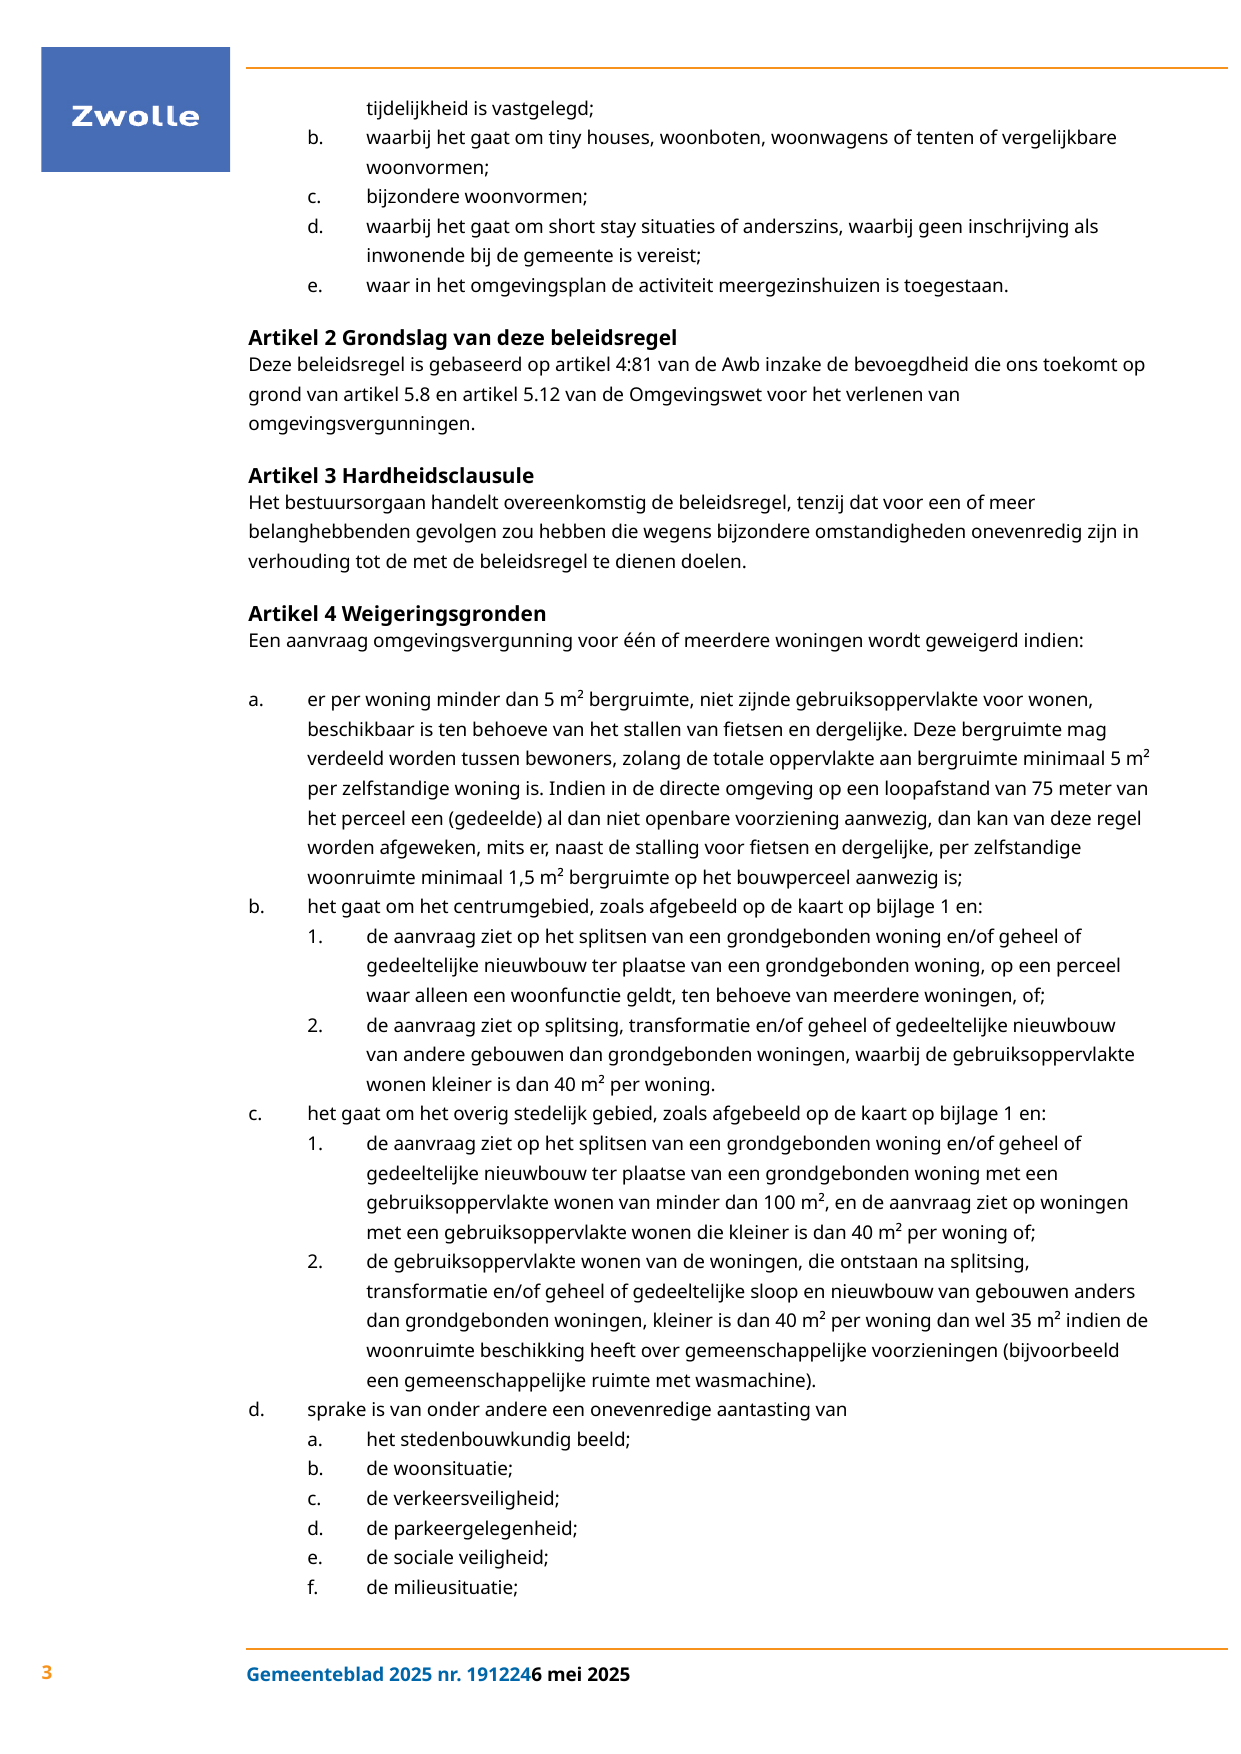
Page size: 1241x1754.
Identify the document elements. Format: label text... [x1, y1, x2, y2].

text Artikel 2 Grondslag van deze beleidsregel [248, 323, 1152, 351]
list de milieusituatie; [307, 1574, 1152, 1599]
list het gaat om het overig stedelijk gebied, zoals afgebeeld op de kaart op bijlage 1 en: [248, 1101, 1152, 1126]
text Artikel 4 Weigeringsgronden [248, 599, 1152, 627]
text Artikel 3 Hardheidsclausule [248, 461, 1152, 489]
list de aanvraag ziet op het splitsen van een grondgebonden woning en/of geheel of gedeeltelijke nieuwbouw ter plaatse van een grondgebonden woning, op een perceel waar alleen een woonfunctie geldt, ten behoeve van meerdere woningen, of; [307, 923, 1152, 1008]
text Deze beleidsregel is gebaseerd op artikel 4:81 van de Awb inzake de bevoegdheid die ons toekomt op grond van artikel 5.8 en artikel 5.12 van de Omgevingswet voor het verlenen van omgevingsvergunningen. [248, 351, 1152, 436]
list er per woning minder dan 5 m² bergruimte, niet zijnde gebruiksoppervlakte voor wonen, beschikbaar is ten behoeve van het stallen van fietsen en dergelijke. Deze bergruimte mag verdeeld worden tussen bewoners, zolang de totale oppervlakte aan bergruimte minimaal 5 m² per zelfstandige woning is. Indien in de directe omgeving op een loopafstand van 75 meter van het perceel een (gedeelde) al dan niet openbare voorziening aanwezig, dan kan van deze regel worden afgeweken, mits er, naast de stalling voor fietsen en dergelijke, per zelfstandige woonruimte minimaal 1,5 m² bergruimte op het bouwperceel aanwezig is; [248, 686, 1152, 889]
list de gebruiksoppervlakte wonen van de woningen, die ontstaan na splitsing, transformatie en/of geheel of gedeeltelijke sloop en nieuwbouw van gebouwen anders dan grondgebonden woningen, kleiner is dan 40 m² per woning dan wel 35 m² indien de woonruimte beschikking heeft over gemeenschappelijke voorzieningen (bijvoorbeeld een gemeenschappelijke ruimte met wasmachine). [307, 1248, 1152, 1392]
text Een aanvraag omgevingsvergunning voor één of meerdere woningen wordt geweigerd indien: [248, 627, 1152, 653]
list waar in het omgevingsplan de activiteit meergezinshuizen is toegestaan. [307, 272, 1152, 298]
list het stedenbouwkundig beeld; [307, 1426, 1152, 1452]
text Het bestuursorgaan handelt overeenkomstig de beleidsregel, tenzij dat voor een of meer belanghebbenden gevolgen zou hebben die wegens bijzondere omstandigheden onevenredig zijn in verhouding tot de met de beleidsregel te dienen doelen. [248, 489, 1152, 574]
list de aanvraag ziet op splitsing, transformatie en/of geheel of gedeeltelijke nieuwbouw van andere gebouwen dan grondgebonden woningen, waarbij de gebruiksoppervlakte wonen kleiner is dan 40 m² per woning. [307, 1012, 1152, 1097]
list de woonsituatie; [307, 1456, 1152, 1481]
list waarbij het gaat om short stay situaties of anderszins, waarbij geen inschrijving als inwonende bij de gemeente is vereist; [307, 213, 1152, 268]
list waarbij het gaat om tiny houses, woonboten, woonwagens of tenten of vergelijkbare woonvormen; [307, 124, 1152, 180]
list tijdelijkheid is vastgelegd; [307, 95, 1152, 121]
list het gaat om het centrumgebied, zoals afgebeeld op de kaart op bijlage 1 en: [248, 893, 1152, 919]
list sprake is van onder andere een onevenredige aantasting van [248, 1396, 1152, 1422]
list de parkeergelegenheid; [307, 1515, 1152, 1540]
list bijzondere woonvormen; [307, 183, 1152, 209]
picture [41, 47, 231, 172]
list de verkeersveiligheid; [307, 1485, 1152, 1511]
list de aanvraag ziet op het splitsen van een grondgebonden woning en/of geheel of gedeeltelijke nieuwbouw ter plaatse van een grondgebonden woning met een gebruiksoppervlakte wonen van minder dan 100 m², en de aanvraag ziet op woningen met een gebruiksoppervlakte wonen die kleiner is dan 40 m² per woning of; [307, 1130, 1152, 1244]
list de sociale veiligheid; [307, 1544, 1152, 1570]
